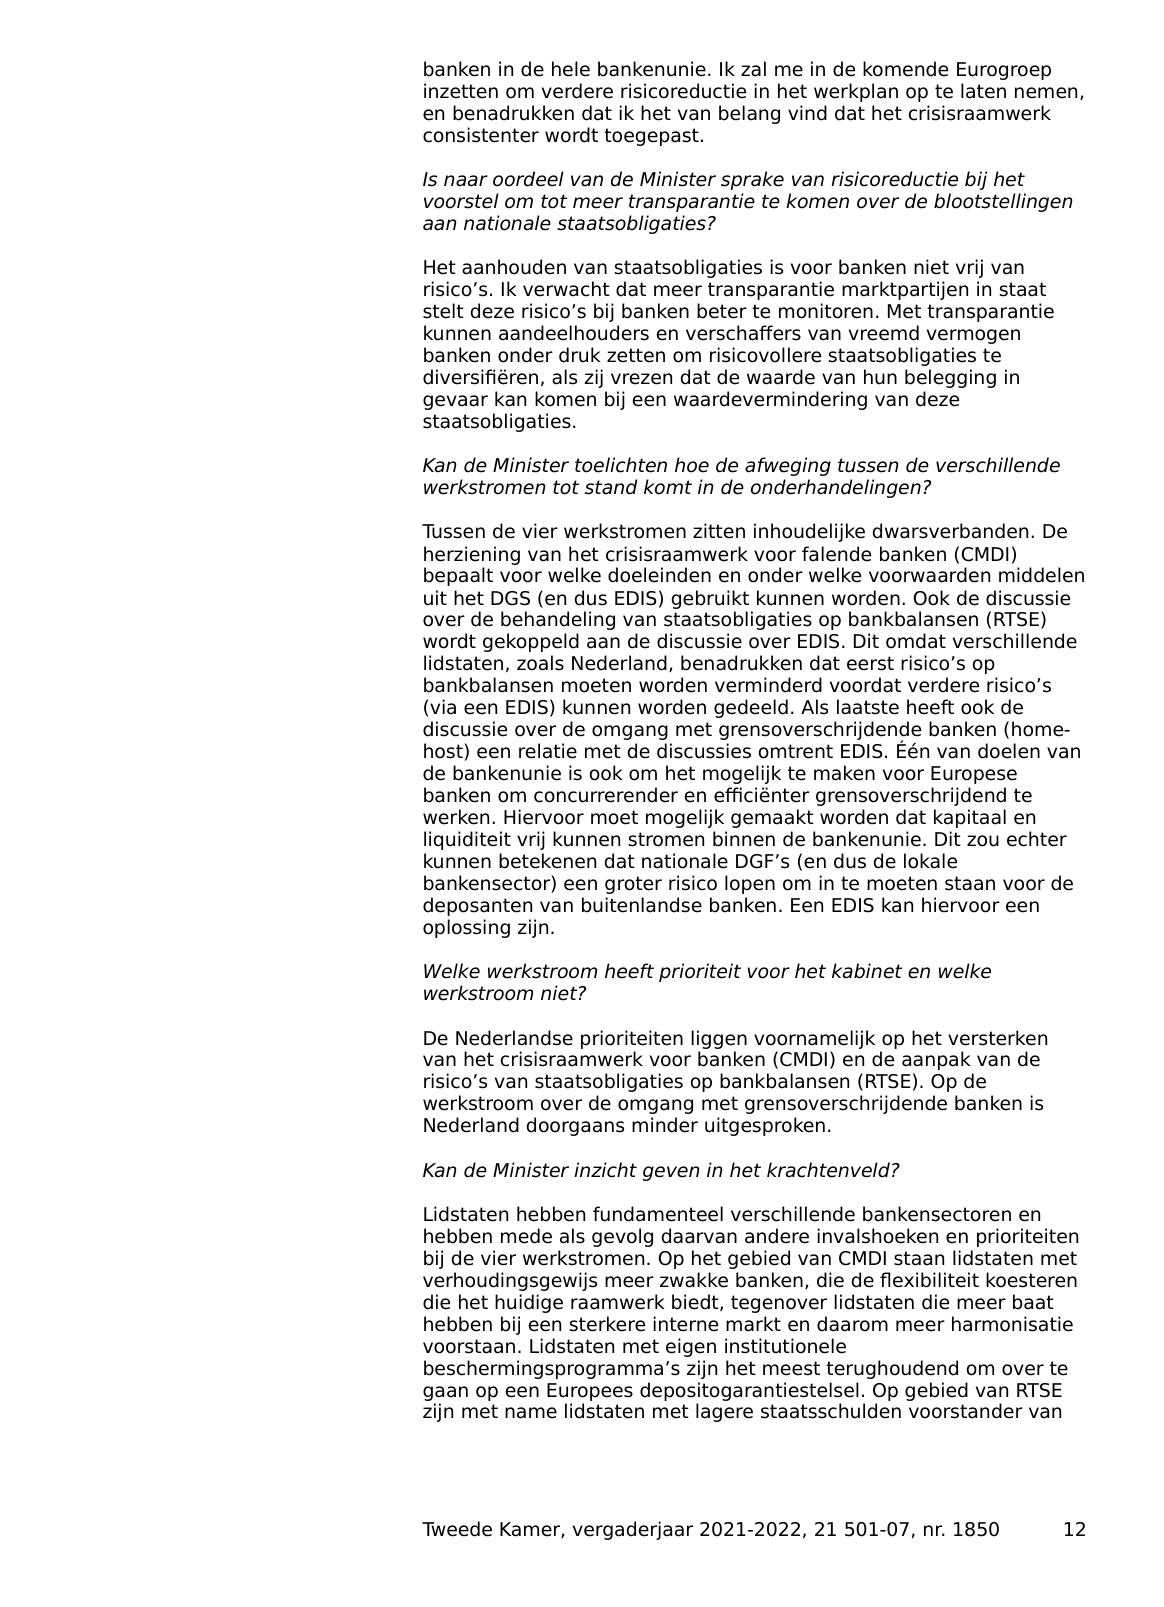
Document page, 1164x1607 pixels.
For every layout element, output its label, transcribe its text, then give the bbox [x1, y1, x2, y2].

text Lidstaten hebben fundamenteel verschillende bankensectoren en hebben mede als gevolg daarvan andere invalshoeken en prioriteiten bij de vier werkstromen. Op het gebied van CMDI staan lidstaten met verhoudingsgewijs meer zwakke banken, die de flexibiliteit koesteren die het huidige raamwerk biedt, tegenover lidstaten die meer baat hebben bij een sterkere interne markt en daarom meer harmonisatie voorstaan. Lidstaten met eigen institutionele beschermingsprogramma’s zijn het meest terughoudend om over te gaan op een Europees depositogarantiestelsel. Op gebied van RTSE zijn met name lidstaten met lagere staatsschulden voorstander van [422, 1204, 1087, 1423]
text Is naar oordeel van de Minister sprake van risicoreductie bij het voorstel om tot meer transparantie te komen over de blootstellingen aan nationale staatsobligaties? [422, 169, 1087, 235]
text Tussen de vier werkstromen zitten inhoudelijke dwarsverbanden. De herziening van het crisisraamwerk voor falende banken (CMDI) bepaalt voor welke doeleinden en onder welke voorwaarden middelen uit het DGS (en dus EDIS) gebruikt kunnen worden. Ook de discussie over de behandeling van staatsobligaties op bankbalansen (RTSE) wordt gekoppeld aan de discussie over EDIS. Dit omdat verschillende lidstaten, zoals Nederland, benadrukken dat eerst risico’s op bankbalansen moeten worden verminderd voordat verdere risico’s (via een EDIS) kunnen worden gedeeld. Als laatste heeft ook de discussie over de omgang met grensoverschrijdende banken (home-host) een relatie met de discussies omtrent EDIS. Één van doelen van de bankenunie is ook om het mogelijk te maken voor Europese banken om concurrerender en efficiënter grensoverschrijdend te werken. Hiervoor moet mogelijk gemaakt worden dat kapitaal en liquiditeit vrij kunnen stromen binnen de bankenunie. Dit zou echter kunnen betekenen dat nationale DGF’s (en dus de lokale bankensector) een groter risico lopen om in te moeten staan voor de deposanten van buitenlandse banken. Een EDIS kan hiervoor een oplossing zijn. [422, 521, 1087, 939]
text Welke werkstroom heeft prioriteit voor het kabinet en welke werkstroom niet? [422, 961, 1087, 1005]
text banken in de hele bankenunie. Ik zal me in de komende Eurogroep inzetten om verdere risicoreductie in het werkplan op te laten nemen, en benadrukken dat ik het van belang vind dat het crisisraamwerk consistenter wordt toegepast. [422, 59, 1087, 147]
text De Nederlandse prioriteiten liggen voornamelijk op het versterken van het crisisraamwerk voor banken (CMDI) en de aanpak van de risico’s van staatsobligaties op bankbalansen (RTSE). Op de werkstroom over de omgang met grensoverschrijdende banken is Nederland doorgaans minder uitgesproken. [422, 1027, 1087, 1137]
text Kan de Minister inzicht geven in het krachtenveld? [422, 1159, 1087, 1181]
text Het aanhouden van staatsobligaties is voor banken niet vrij van risico’s. Ik verwacht dat meer transparantie marktpartijen in staat stelt deze risico’s bij banken beter te monitoren. Met transparantie kunnen aandeelhouders en verschaffers van vreemd vermogen banken onder druk zetten om risicovollere staatsobligaties te diversifiëren, als zij vrezen dat de waarde van hun belegging in gevaar kan komen bij een waardevermindering van deze staatsobligaties. [422, 257, 1087, 433]
text Kan de Minister toelichten hoe de afweging tussen de verschillende werkstromen tot stand komt in de onderhandelingen? [422, 455, 1087, 499]
